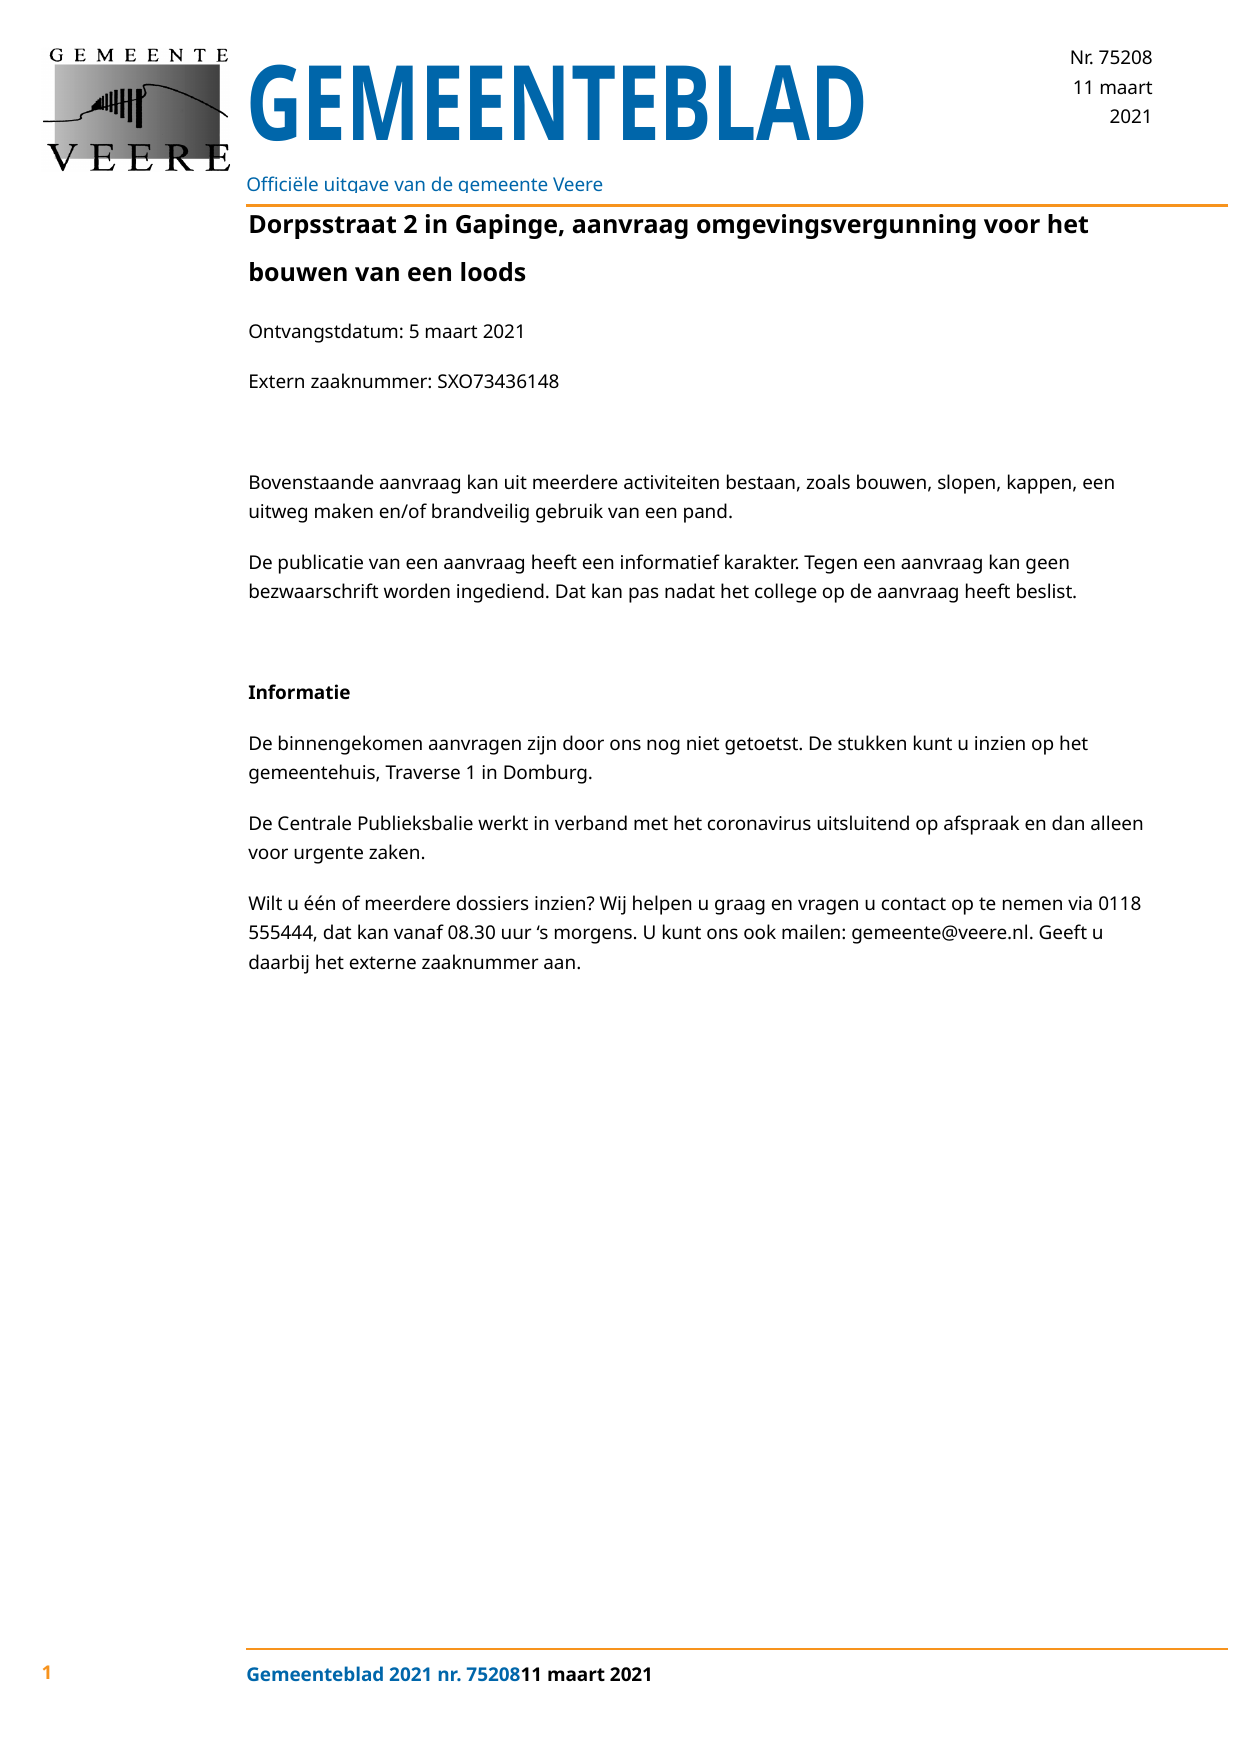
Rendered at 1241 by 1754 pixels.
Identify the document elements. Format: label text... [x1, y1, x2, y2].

text Ontvangstdatum: 5 maart 2021 [248, 318, 1152, 344]
text Dorpsstraat 2 in Gapinge, aanvraag omgevingsvergunning voor het bouwen van een loods [248, 207, 1152, 288]
text De publicatie van een aanvraag heeft een informatief karakter. Tegen een aanvraag kan geen bezwaarschrift worden ingediend. Dat kan pas nadat het college op de aanvraag heeft beslist. [248, 549, 1152, 604]
text Informatie [248, 679, 1152, 705]
text De binnengekomen aanvragen zijn door ons nog niet getoetst. De stukken kunt u inzien op het gemeentehuis, Traverse 1 in Domburg. [248, 730, 1152, 785]
text De Centrale Publieksbalie werkt in verband met het coronavirus uitsluitend op afspraak en dan alleen voor urgente zaken. [248, 810, 1152, 865]
text Extern zaaknummer: SXO73436148 [248, 368, 1152, 394]
text Bovenstaande aanvraag kan uit meerdere activiteiten bestaan, zoals bouwen, slopen, kappen, een uitweg maken en/of brandveilig gebruik van een pand. [248, 469, 1152, 524]
picture [41, 47, 231, 172]
text Wilt u één of meerdere dossiers inzien? Wij helpen u graag en vragen u contact op te nemen via 0118 555444, dat kan vanaf 08.30 uur ‘s morgens. U kunt ons ook mailen: gemeente@veere.nl. Geeft u daarbij het externe zaaknummer aan. [248, 890, 1152, 975]
